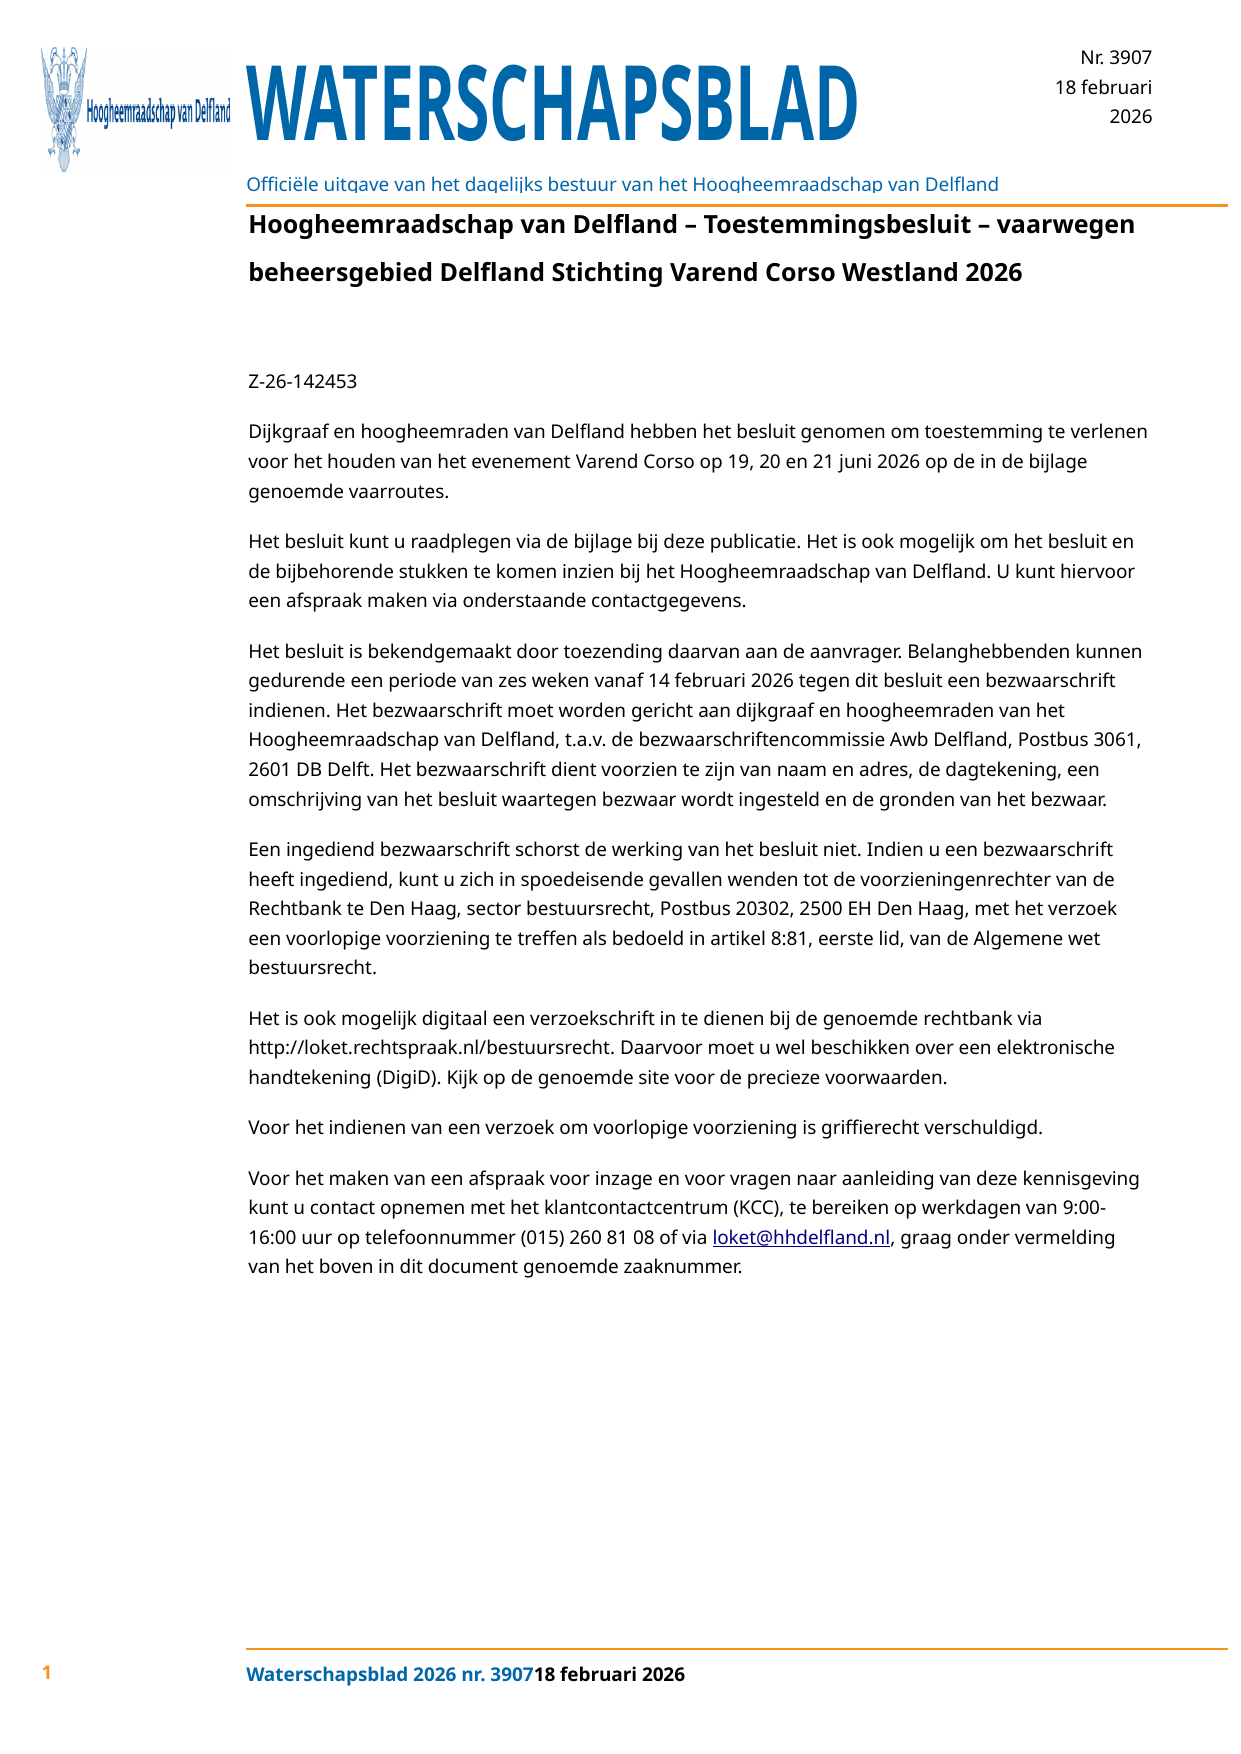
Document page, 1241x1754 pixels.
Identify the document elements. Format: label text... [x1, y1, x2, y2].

text Dijkgraaf en hoogheemraden van Delfland hebben het besluit genomen om toestemming te verlenen voor het houden van het evenement Varend Corso op 19, 20 en 21 juni 2026 op de in de bijlage genoemde vaarroutes. [248, 419, 1152, 504]
text Het besluit is bekendgemaakt door toezending daarvan aan de aanvrager. Belanghebbenden kunnen gedurende een periode van zes weken vanaf 14 februari 2026 tegen dit besluit een bezwaarschrift indienen. Het bezwaarschrift moet worden gericht aan dijkgraaf en hoogheemraden van het Hoogheemraadschap van Delfland, t.a.v. de bezwaarschriftencommissie Awb Delfland, Postbus 3061, 2601 DB Delft. Het bezwaarschrift dient voorzien te zijn van naam en adres, de dagtekening, een omschrijving van het besluit waartegen bezwaar wordt ingesteld en de gronden van het bezwaar. [248, 638, 1152, 812]
text Hoogheemraadschap van Delfland – Toestemmingsbesluit – vaarwegen beheersgebied Delfland Stichting Varend Corso Westland 2026 [248, 207, 1152, 288]
text Z-26-142453 [248, 368, 1152, 394]
text Het is ook mogelijk digitaal een verzoekschrift in te dienen bij de genoemde rechtbank via http://loket.rechtspraak.nl/bestuursrecht. Daarvoor moet u wel beschikken over een elektronische handtekening (DigiD). Kijk op de genoemde site voor de precieze voorwaarden. [248, 1005, 1152, 1090]
text Een ingediend bezwaarschrift schorst de werking van het besluit niet. Indien u een bezwaarschrift heeft ingediend, kunt u zich in spoedeisende gevallen wenden tot de voorzieningenrechter van de Rechtbank te Den Haag, sector bestuursrecht, Postbus 20302, 2500 EH Den Haag, met het verzoek een voorlopige voorziening te treffen als bedoeld in artikel 8:81, eerste lid, van de Algemene wet bestuursrecht. [248, 836, 1152, 980]
text Voor het maken van een afspraak voor inzage en voor vragen naar aanleiding van deze kennisgeving kunt u contact opnemen met het klantcontactcentrum (KCC), te bereiken op werkdagen van 9:00-16:00 uur op telefoonnummer (015) 260 81 08 of via loket@hhdelfland.nl, graag onder vermelding van het boven in dit document genoemde zaaknummer. [248, 1165, 1152, 1279]
text Het besluit kunt u raadplegen via de bijlage bij deze publicatie. Het is ook mogelijk om het besluit en de bijbehorende stukken te komen inzien bij het Hoogheemraadschap van Delfland. U kunt hiervoor een afspraak maken via onderstaande contactgegevens. [248, 528, 1152, 613]
picture [41, 47, 231, 172]
text Voor het indienen van een verzoek om voorlopige voorziening is griffierecht verschuldigd. [248, 1114, 1152, 1140]
